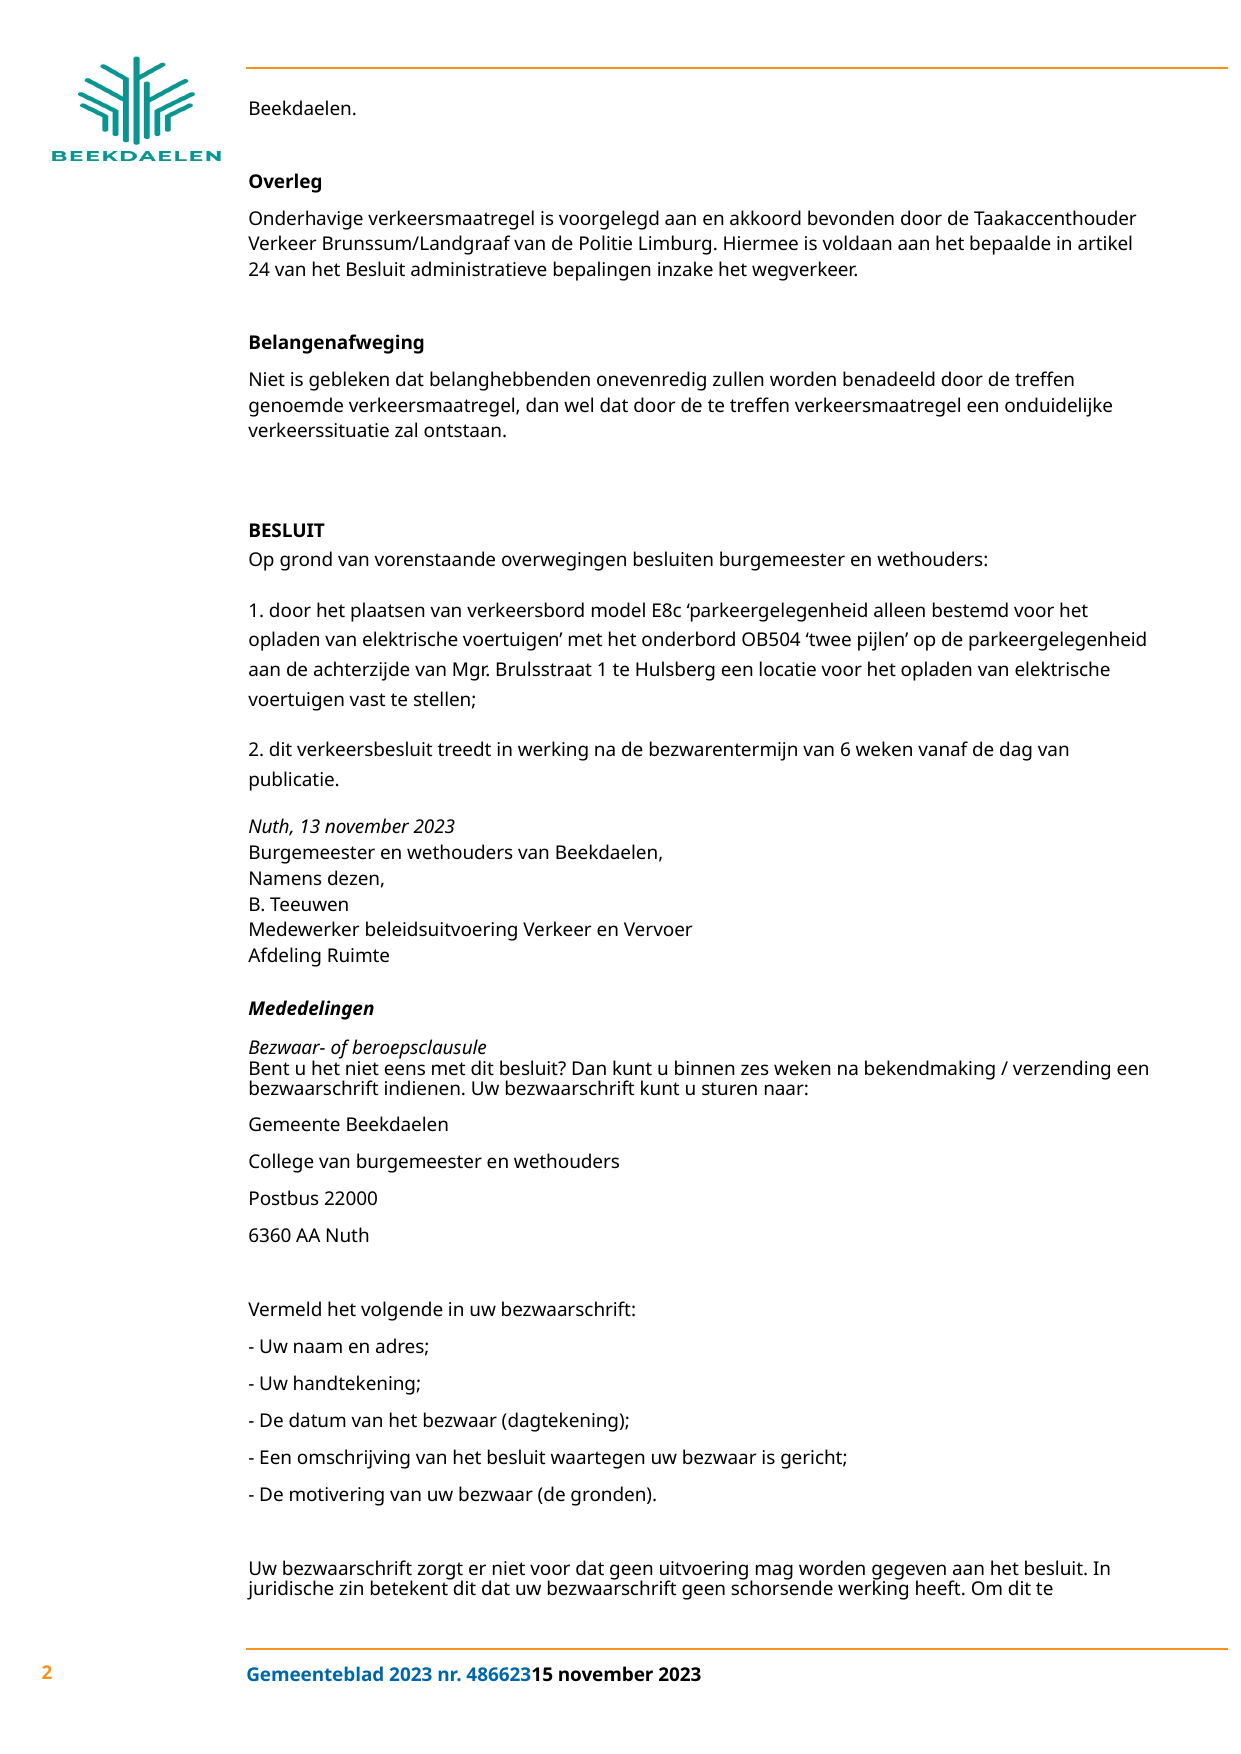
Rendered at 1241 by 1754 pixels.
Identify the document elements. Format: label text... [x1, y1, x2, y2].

picture [41, 47, 231, 172]
text Beekdaelen. [248, 95, 1152, 121]
text - Uw naam en adres; [248, 1338, 1152, 1358]
text Vermeld het volgende in uw bezwaarschrift: [248, 1301, 1152, 1321]
text Namens dezen, [248, 865, 1152, 891]
text College van burgemeester en wethouders [248, 1153, 1152, 1173]
text Op grond van vorenstaande overwegingen besluiten burgemeester en wethouders: [248, 547, 1152, 572]
text Onderhavige verkeersmaatregel is voorgelegd aan en akkoord bevonden door de Taakaccenthouder Verkeer Brunssum/Landgraaf van de Politie Limburg. Hiermee is voldaan aan het bepaalde in artikel 24 van het Besluit administratieve bepalingen inzake het wegverkeer. [248, 205, 1152, 282]
text Nuth, 13 november 2023 [248, 814, 1152, 839]
text 2. dit verkeersbesluit treedt in werking na de bezwarentermijn van 6 weken vanaf de dag van publicatie. [248, 736, 1152, 792]
text Gemeente Beekdaelen [248, 1116, 1152, 1136]
text Afdeling Ruimte [248, 942, 1152, 968]
text Burgemeester en wethouders van Beekdaelen, [248, 839, 1152, 865]
text 6360 AA Nuth [248, 1227, 1152, 1247]
text Belangenafweging [248, 329, 1152, 355]
text Uw bezwaarschrift zorgt er niet voor dat geen uitvoering mag worden gegeven aan het besluit. In juridische zin betekent dit dat uw bezwaarschrift geen schorsende werking heeft. Om dit te [248, 1560, 1152, 1599]
text Bezwaar- of beroepsclausule [248, 1034, 1152, 1060]
text Bent u het niet eens met dit besluit? Dan kunt u binnen zes weken na bekendmaking / verzending een bezwaarschrift indienen. Uw bezwaarschrift kunt u sturen naar: [248, 1060, 1152, 1099]
text 1. door het plaatsen van verkeersbord model E8c ‘parkeergelegenheid alleen bestemd voor het opladen van elektrische voertuigen’ met het onderbord OB504 ‘twee pijlen’ op de parkeergelegenheid aan de achterzijde van Mgr. Brulsstraat 1 te Hulsberg een locatie voor het opladen van elektrische voertuigen vast te stellen; [248, 597, 1152, 712]
text - Een omschrijving van het besluit waartegen uw bezwaar is gericht; [248, 1449, 1152, 1468]
text - Uw handtekening; [248, 1375, 1152, 1394]
text - De datum van het bezwaar (dagtekening); [248, 1412, 1152, 1432]
text Overleg [248, 168, 1152, 194]
text BESLUIT [248, 517, 1152, 543]
text Postbus 22000 [248, 1190, 1152, 1210]
text B. Teeuwen [248, 891, 1152, 917]
text Niet is gebleken dat belanghebbenden onevenredig zullen worden benadeeld door de treffen genoemde verkeersmaatregel, dan wel dat door de te treffen verkeersmaatregel een onduidelijke verkeerssituatie zal ontstaan. [248, 366, 1152, 443]
text Medewerker beleidsuitvoering Verkeer en Vervoer [248, 917, 1152, 942]
text Mededelingen [248, 995, 1152, 1021]
text - De motivering van uw bezwaar (de gronden). [248, 1486, 1152, 1506]
